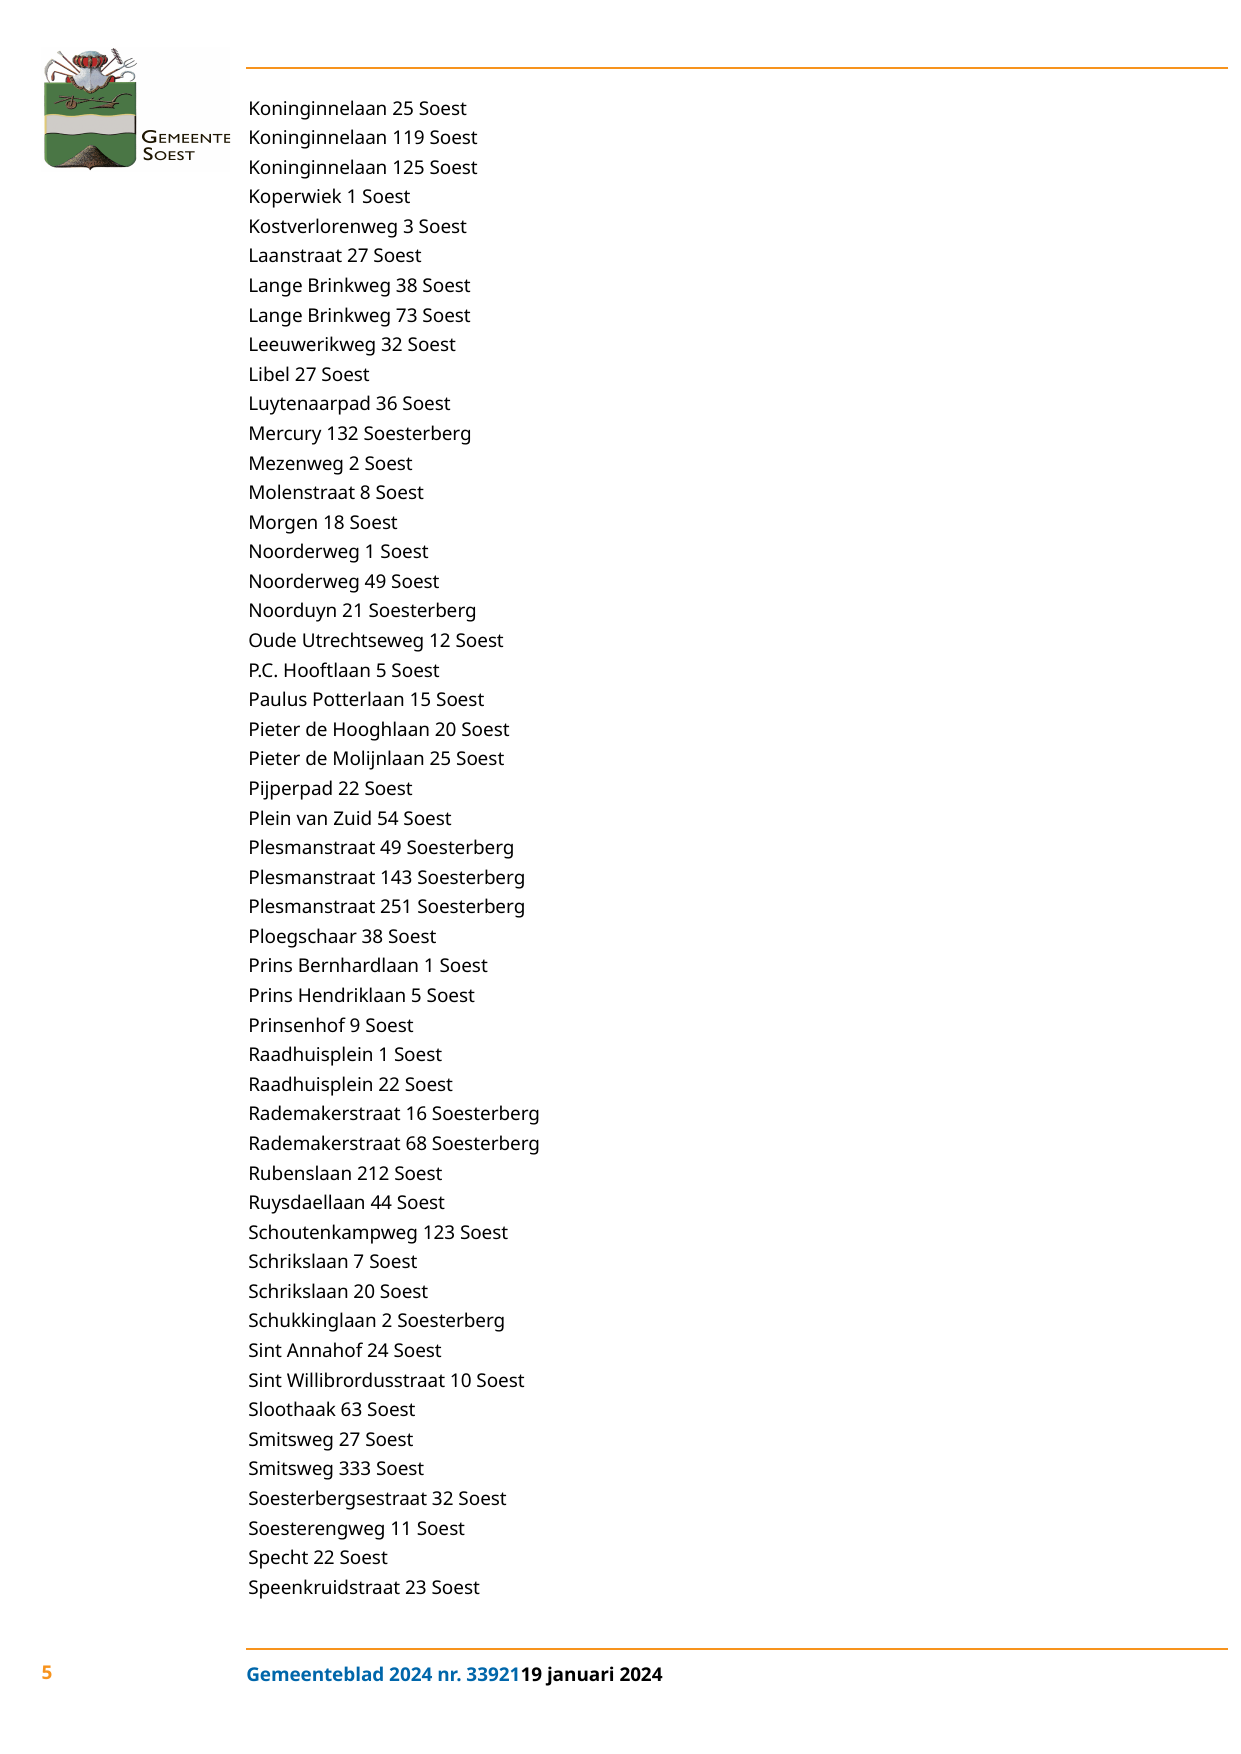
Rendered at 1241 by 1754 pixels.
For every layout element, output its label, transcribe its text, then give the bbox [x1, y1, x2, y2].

text Schrikslaan 20 Soest [248, 1278, 1152, 1304]
text Sint Willibrordusstraat 10 Soest [248, 1367, 1152, 1393]
text Schoutenkampweg 123 Soest [248, 1219, 1152, 1245]
text Schukkinglaan 2 Soesterberg [248, 1308, 1152, 1333]
text Morgen 18 Soest [248, 509, 1152, 535]
text Ruysdaellaan 44 Soest [248, 1189, 1152, 1215]
picture [41, 47, 231, 172]
text Speenkruidstraat 23 Soest [248, 1574, 1152, 1600]
text Laanstraat 27 Soest [248, 243, 1152, 268]
text Pieter de Molijnlaan 25 Soest [248, 746, 1152, 771]
text Soesterengweg 11 Soest [248, 1515, 1152, 1541]
text Libel 27 Soest [248, 361, 1152, 387]
text Koninginnelaan 119 Soest [248, 124, 1152, 150]
text Kostverlorenweg 3 Soest [248, 213, 1152, 239]
text Plesmanstraat 49 Soesterberg [248, 834, 1152, 860]
text Oude Utrechtseweg 12 Soest [248, 627, 1152, 653]
text Rubenslaan 212 Soest [248, 1160, 1152, 1186]
text Mercury 132 Soesterberg [248, 420, 1152, 446]
text Leeuwerikweg 32 Soest [248, 331, 1152, 357]
text Soesterbergsestraat 32 Soest [248, 1485, 1152, 1511]
text Paulus Potterlaan 15 Soest [248, 686, 1152, 712]
text Koninginnelaan 125 Soest [248, 154, 1152, 180]
text Plesmanstraat 251 Soesterberg [248, 893, 1152, 919]
text Plein van Zuid 54 Soest [248, 805, 1152, 831]
text Ploegschaar 38 Soest [248, 923, 1152, 949]
text Noorderweg 49 Soest [248, 568, 1152, 594]
text Koninginnelaan 25 Soest [248, 95, 1152, 121]
text Rademakerstraat 16 Soesterberg [248, 1101, 1152, 1126]
text Molenstraat 8 Soest [248, 479, 1152, 505]
text P.C. Hooftlaan 5 Soest [248, 657, 1152, 683]
text Pieter de Hooghlaan 20 Soest [248, 716, 1152, 742]
text Lange Brinkweg 73 Soest [248, 302, 1152, 328]
text Smitsweg 333 Soest [248, 1456, 1152, 1481]
text Prinsenhof 9 Soest [248, 1012, 1152, 1038]
text Noorduyn 21 Soesterberg [248, 598, 1152, 623]
text Schrikslaan 7 Soest [248, 1248, 1152, 1274]
text Lange Brinkweg 38 Soest [248, 272, 1152, 298]
text Mezenweg 2 Soest [248, 450, 1152, 476]
text Rademakerstraat 68 Soesterberg [248, 1130, 1152, 1156]
text Pijperpad 22 Soest [248, 775, 1152, 801]
text Raadhuisplein 1 Soest [248, 1041, 1152, 1067]
text Noorderweg 1 Soest [248, 538, 1152, 564]
text Koperwiek 1 Soest [248, 183, 1152, 209]
text Raadhuisplein 22 Soest [248, 1071, 1152, 1097]
text Luytenaarpad 36 Soest [248, 391, 1152, 416]
text Prins Bernhardlaan 1 Soest [248, 953, 1152, 978]
text Prins Hendriklaan 5 Soest [248, 982, 1152, 1008]
text Smitsweg 27 Soest [248, 1426, 1152, 1452]
text Sint Annahof 24 Soest [248, 1337, 1152, 1363]
text Sloothaak 63 Soest [248, 1396, 1152, 1422]
text Plesmanstraat 143 Soesterberg [248, 864, 1152, 890]
text Specht 22 Soest [248, 1544, 1152, 1570]
